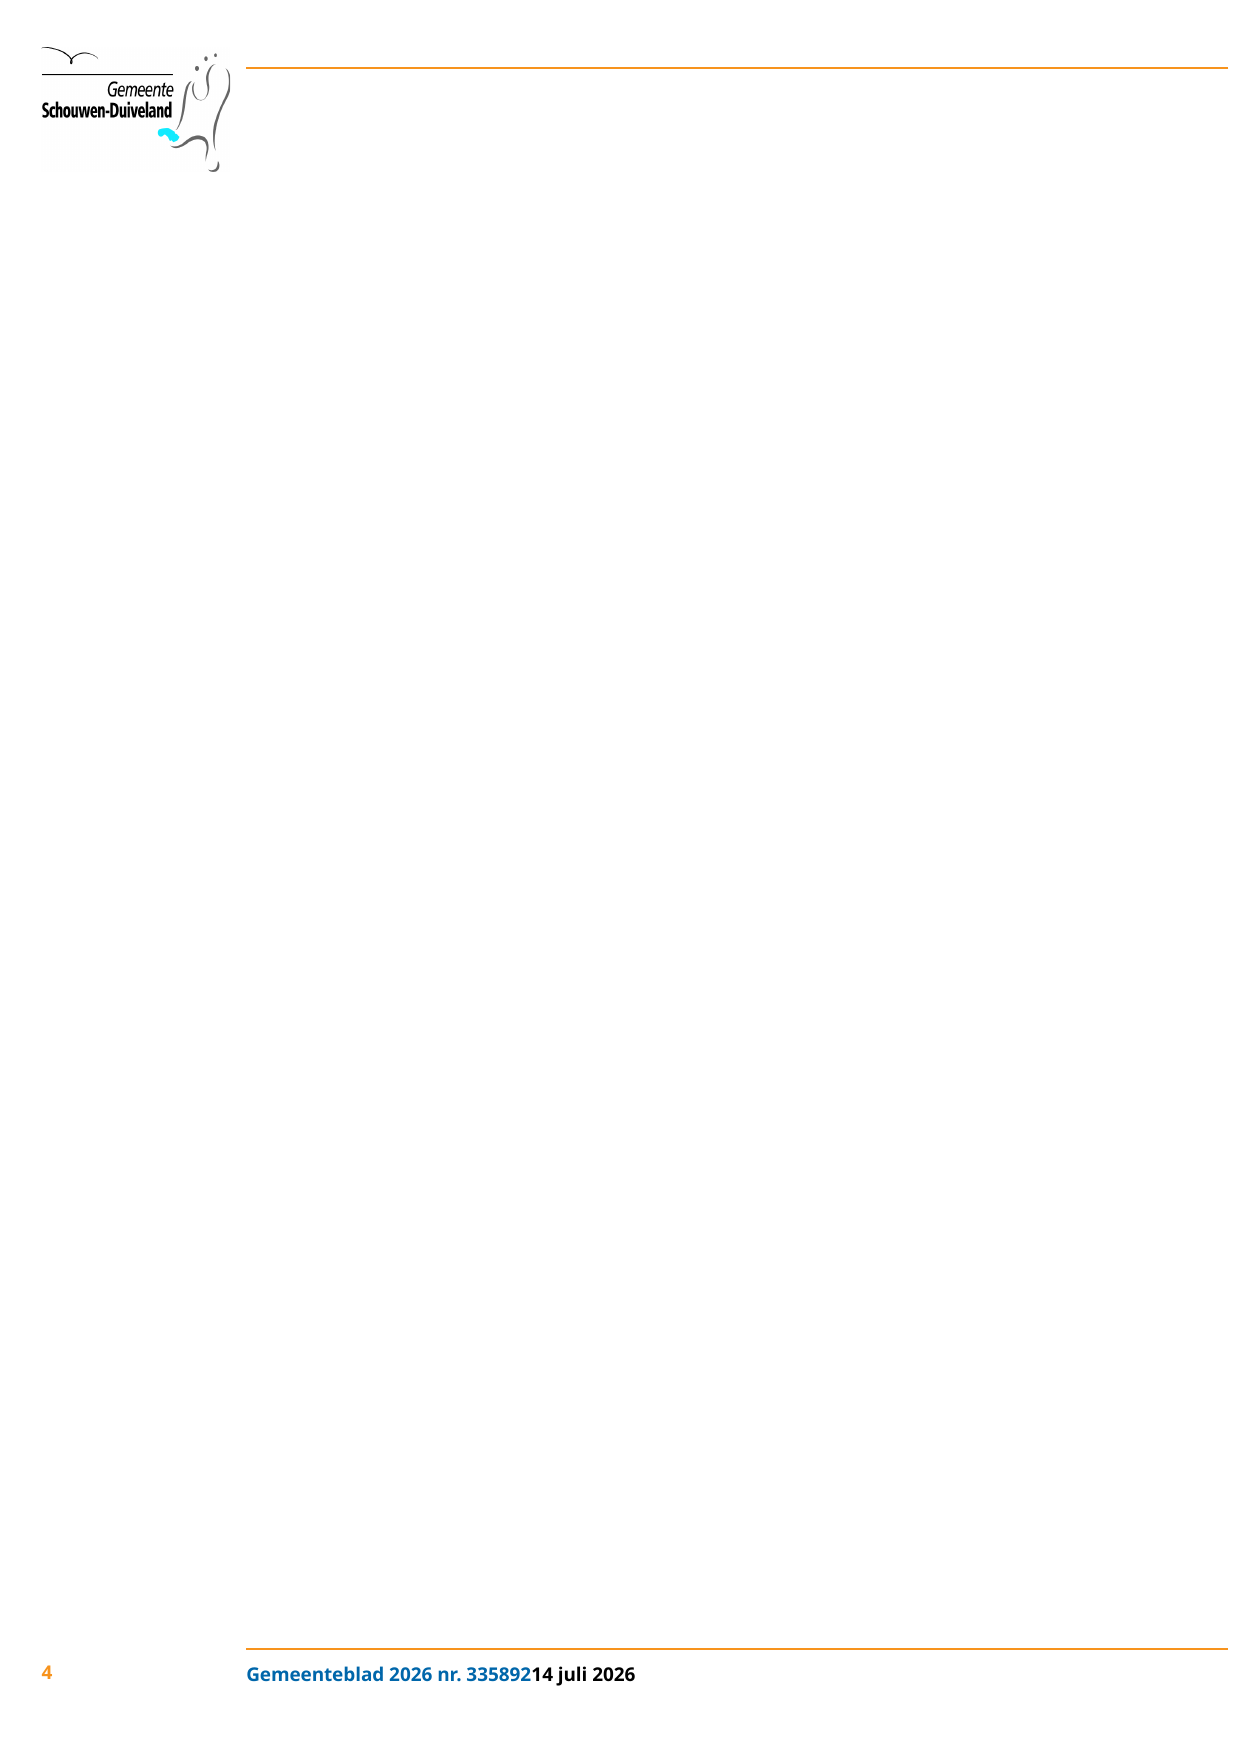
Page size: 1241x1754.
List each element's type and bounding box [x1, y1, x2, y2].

picture [41, 47, 231, 172]
